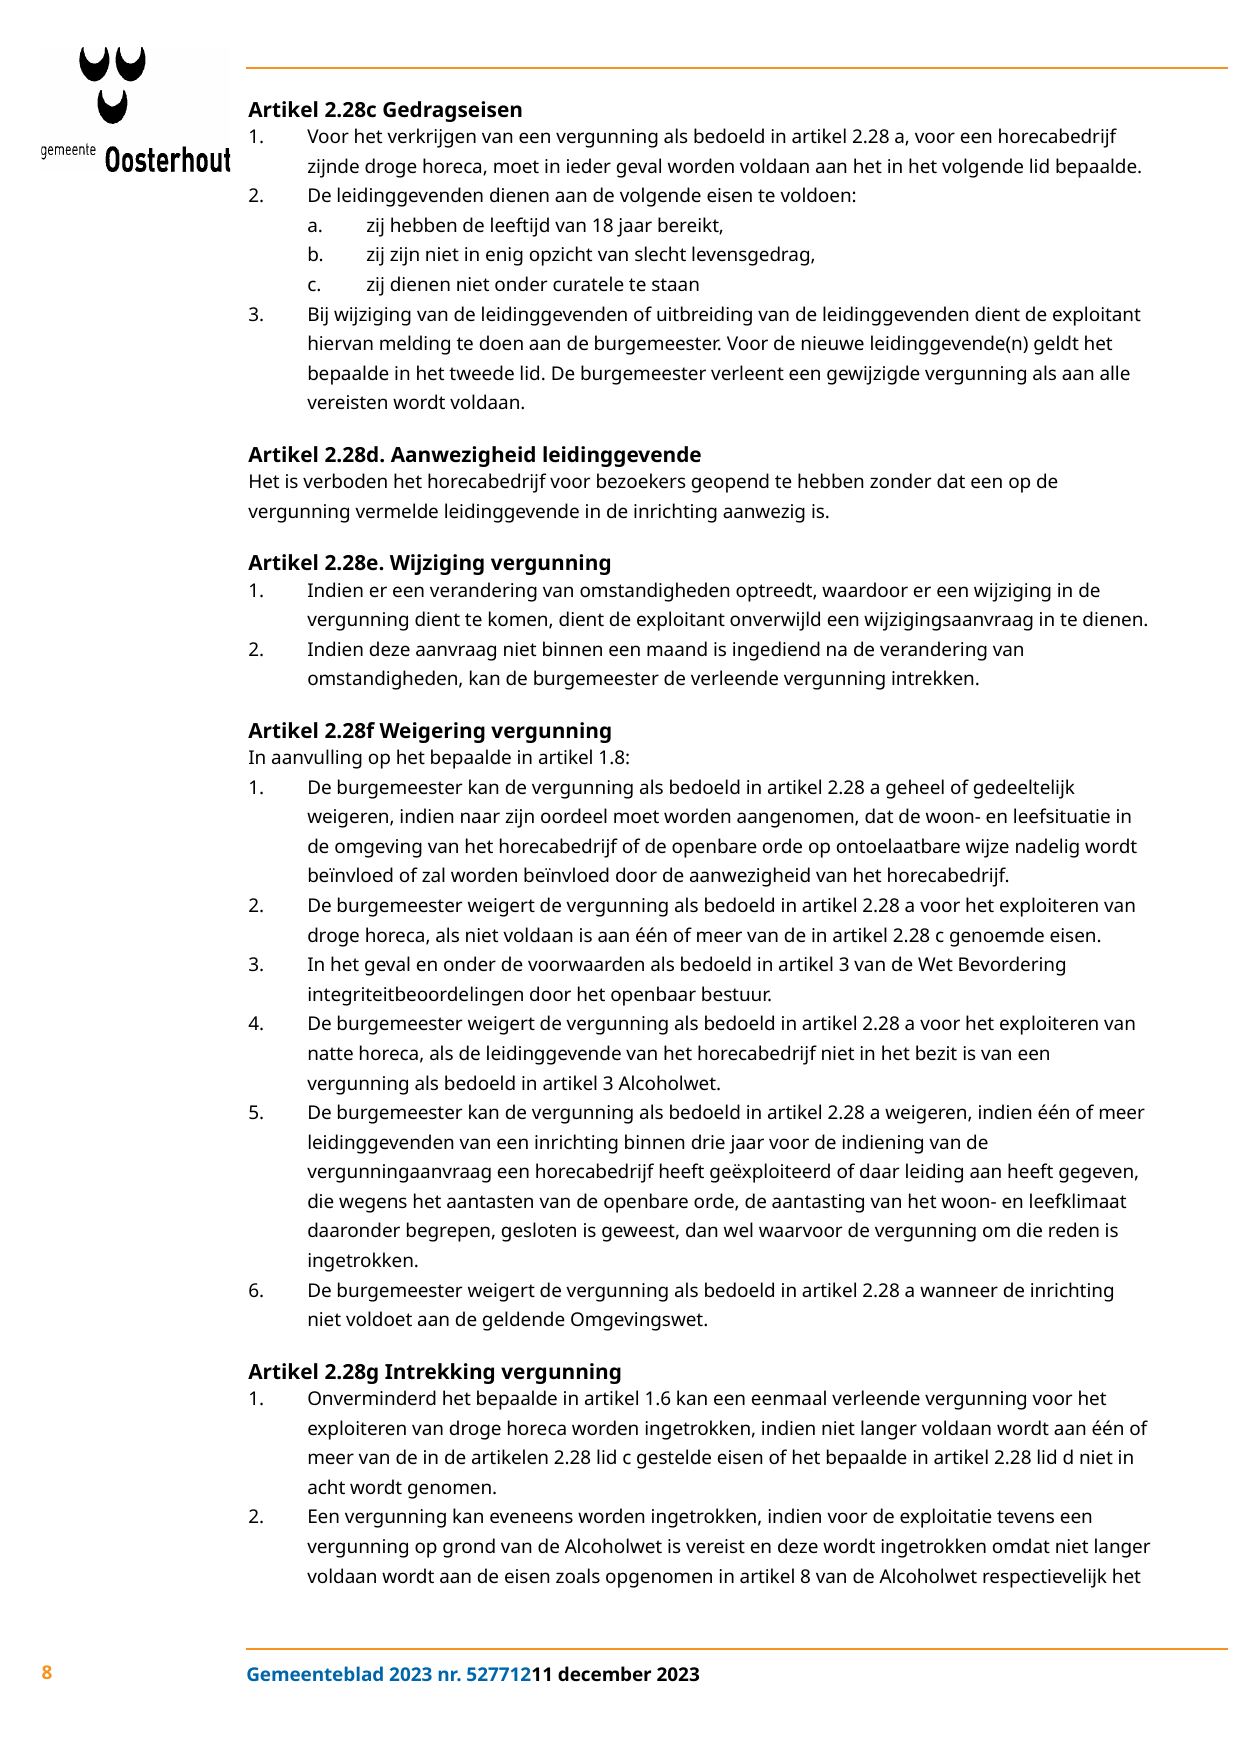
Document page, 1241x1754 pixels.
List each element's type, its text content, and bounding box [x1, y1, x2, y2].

list Indien deze aanvraag niet binnen een maand is ingediend na de verandering van omstandigheden, kan de burgemeester de verleende vergunning intrekken. [248, 636, 1152, 691]
list zij zijn niet in enig opzicht van slecht levensgedrag, [307, 242, 1152, 267]
text In aanvulling op het bepaalde in artikel 1.8: [248, 744, 1152, 770]
picture [41, 47, 231, 172]
text Artikel 2.28g Intrekking vergunning [248, 1357, 1152, 1385]
list De leidinggevenden dienen aan de volgende eisen te voldoen: [248, 182, 1152, 208]
text Artikel 2.28c Gedragseisen [248, 95, 1152, 123]
list In het geval en onder de voorwaarden als bedoeld in artikel 3 van de Wet Bevordering integriteitbeoordelingen door het openbaar bestuur. [248, 951, 1152, 1007]
list Voor het verkrijgen van een vergunning als bedoeld in artikel 2.28 a, voor een horecabedrijf zijnde droge horeca, moet in ieder geval worden voldaan aan het in het volgende lid bepaalde. [248, 123, 1152, 178]
text Artikel 2.28d. Aanwezigheid leidinggevende [248, 440, 1152, 468]
list Onverminderd het bepaalde in artikel 1.6 kan een eenmaal verleende vergunning voor het exploiteren van droge horeca worden ingetrokken, indien niet langer voldaan wordt aan één of meer van de in de artikelen 2.28 lid c gestelde eisen of het bepaalde in artikel 2.28 lid d niet in acht wordt genomen. [248, 1385, 1152, 1500]
list De burgemeester kan de vergunning als bedoeld in artikel 2.28 a weigeren, indien één of meer leidinggevenden van een inrichting binnen drie jaar voor de indiening van de vergunningaanvraag een horecabedrijf heeft geëxploiteerd of daar leiding aan heeft gegeven, die wegens het aantasten van de openbare orde, de aantasting van het woon- en leefklimaat daaronder begrepen, gesloten is geweest, dan wel waarvoor de vergunning om die reden is ingetrokken. [248, 1099, 1152, 1273]
list De burgemeester weigert de vergunning als bedoeld in artikel 2.28 a voor het exploiteren van natte horeca, als de leidinggevende van het horecabedrijf niet in het bezit is van een vergunning als bedoeld in artikel 3 Alcoholwet. [248, 1011, 1152, 1096]
text Het is verboden het horecabedrijf voor bezoekers geopend te hebben zonder dat een op de vergunning vermelde leidinggevende in de inrichting aanwezig is. [248, 468, 1152, 524]
list De burgemeester weigert de vergunning als bedoeld in artikel 2.28 a wanneer de inrichting niet voldoet aan de geldende Omgevingswet. [248, 1277, 1152, 1332]
list Een vergunning kan eveneens worden ingetrokken, indien voor de exploitatie tevens een vergunning op grond van de Alcoholwet is vereist en deze wordt ingetrokken omdat niet langer voldaan wordt aan de eisen zoals opgenomen in artikel 8 van de Alcoholwet respectievelijk het [248, 1504, 1152, 1588]
list De burgemeester weigert de vergunning als bedoeld in artikel 2.28 a voor het exploiteren van droge horeca, als niet voldaan is aan één of meer van de in artikel 2.28 c genoemde eisen. [248, 892, 1152, 948]
list zij dienen niet onder curatele te staan [307, 271, 1152, 297]
text Artikel 2.28e. Wijziging vergunning [248, 548, 1152, 577]
text Artikel 2.28f Weigering vergunning [248, 716, 1152, 744]
list zij hebben de leeftijd van 18 jaar bereikt, [307, 212, 1152, 238]
list De burgemeester kan de vergunning als bedoeld in artikel 2.28 a geheel of gedeeltelijk weigeren, indien naar zijn oordeel moet worden aangenomen, dat de woon- en leefsituatie in de omgeving van het horecabedrijf of de openbare orde op ontoelaatbare wijze nadelig wordt beïnvloed of zal worden beïnvloed door de aanwezigheid van het horecabedrijf. [248, 774, 1152, 888]
list Indien er een verandering van omstandigheden optreedt, waardoor er een wijziging in de vergunning dient te komen, dient de exploitant onverwijld een wijzigingsaanvraag in te dienen. [248, 577, 1152, 632]
list Bij wijziging van de leidinggevenden of uitbreiding van de leidinggevenden dient de exploitant hiervan melding te doen aan de burgemeester. Voor de nieuwe leidinggevende(n) geldt het bepaalde in het tweede lid. De burgemeester verleent een gewijzigde vergunning als aan alle vereisten wordt voldaan. [248, 301, 1152, 415]
